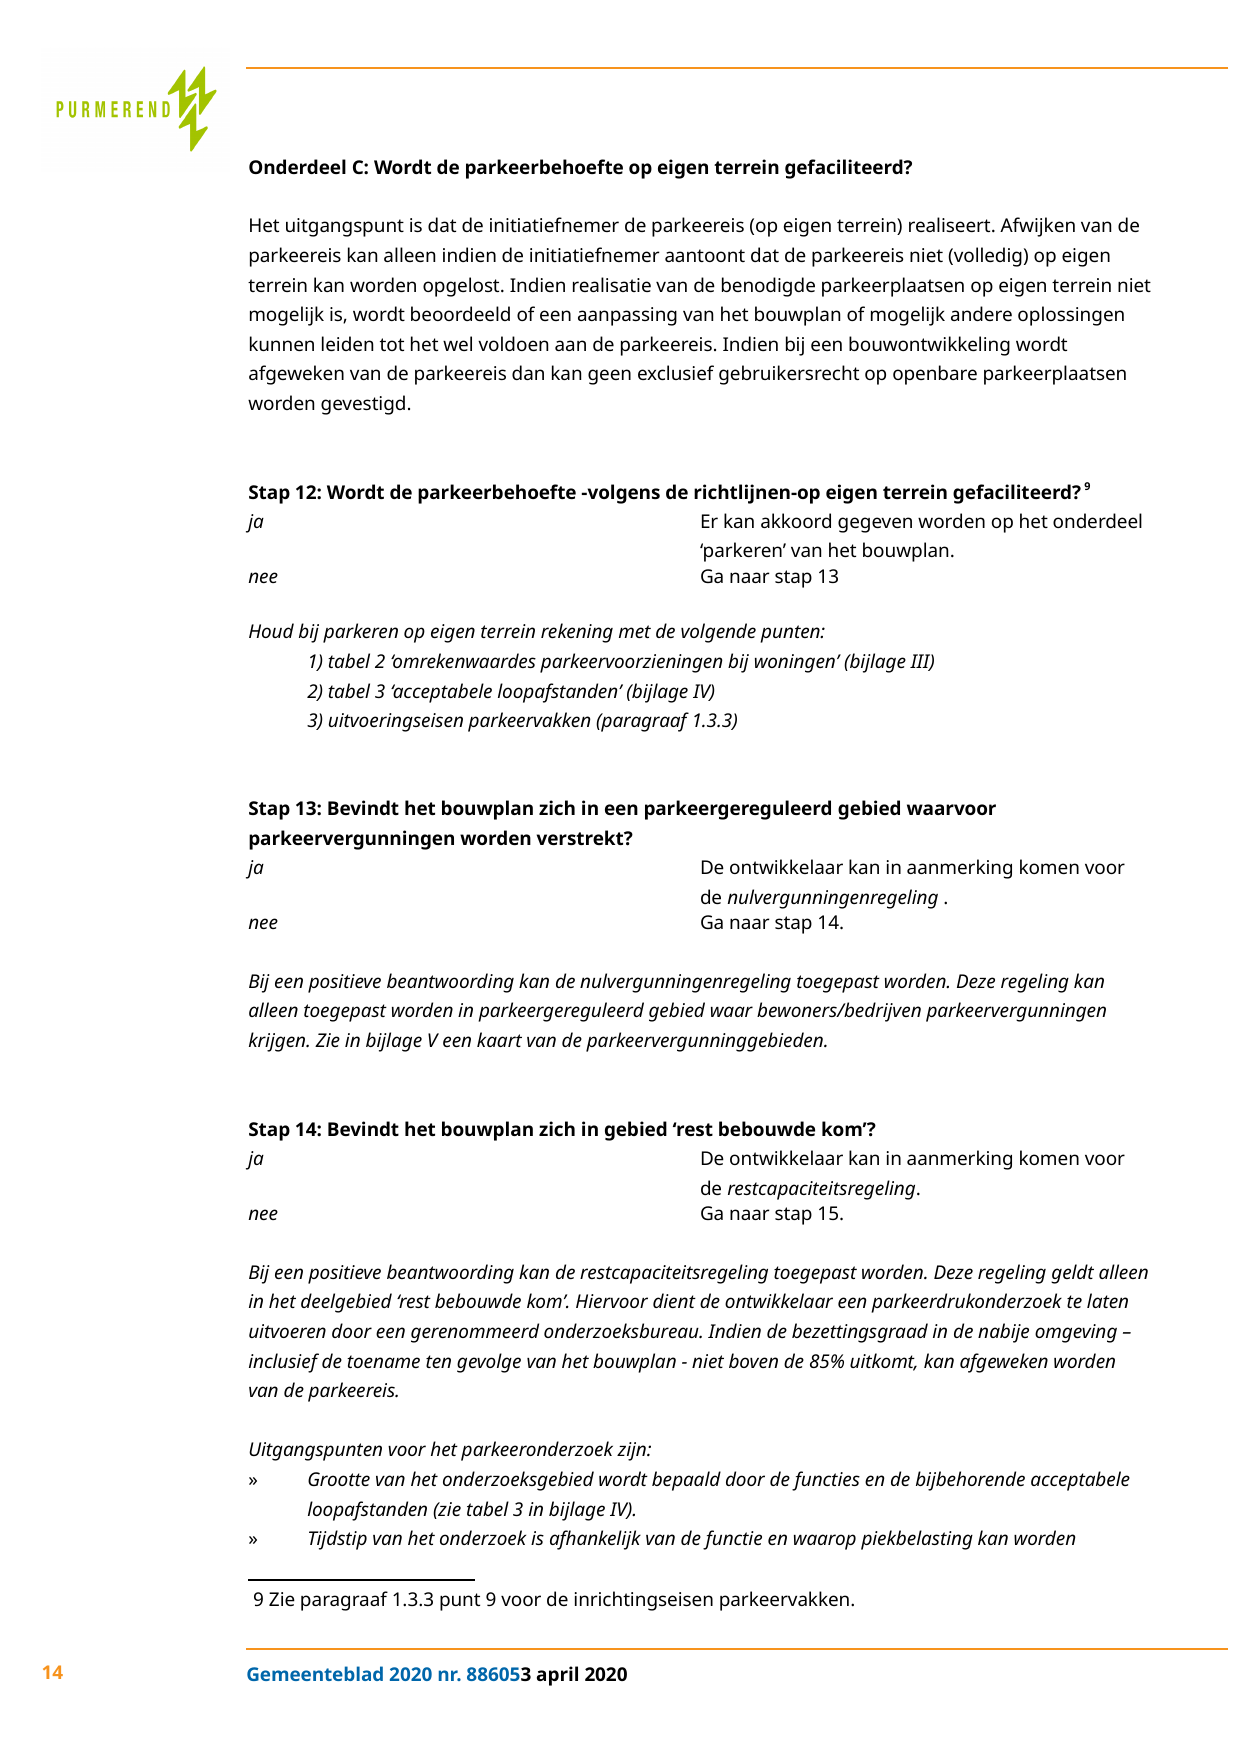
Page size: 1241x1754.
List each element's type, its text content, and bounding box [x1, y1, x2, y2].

table_cell Houd bij parkeren op eigen terrein rekening met de volgende punten: 1) tabel 2 ‘omrekenwaardes parkeervoorzieningen bij woningen’ (bijlage III) 2) tabel 3 ‘acceptabele loopafstanden’ (bijlage IV) 3) uitvoeringseisen parkeervakken (paragraaf 1.3.3) [248, 589, 1152, 733]
table_header Stap 14: Bevindt het bouwplan zich in gebied ‘rest bebouwde kom’? [248, 1116, 1152, 1142]
table_cell nee [248, 563, 700, 589]
table_cell Ga naar stap 13 [700, 563, 1152, 589]
table_header Onderdeel C: Wordt de parkeerbehoefte op eigen terrein gefaciliteerd? [248, 154, 1152, 180]
table_cell nee [248, 910, 700, 935]
table_header De ontwikkelaar kan in aanmerking komen voor de restcapaciteitsregeling. [700, 1145, 1152, 1201]
table_header De ontwikkelaar kan in aanmerking komen voor de nulvergunningenregeling . [700, 854, 1152, 909]
table_header Stap 13: Bevindt het bouwplan zich in een parkeergereguleerd gebied waarvoor parkeervergunningen worden verstrekt? [248, 796, 1152, 851]
table_cell Ga naar stap 15. [700, 1201, 1152, 1226]
list Grootte van het onderzoeksgebied wordt bepaald door de functies en de bijbehorende acceptabele loopafstanden (zie tabel 3 in bijlage IV). [248, 1466, 1152, 1521]
table_cell Ga naar stap 14. [700, 910, 1152, 935]
table_cell nee [248, 1201, 700, 1226]
text Uitgangspunten voor het parkeeronderzoek zijn: [248, 1437, 1152, 1462]
list Tijdstip van het onderzoek is afhankelijk van de functie en waarop piekbelasting kan worden [248, 1525, 1152, 1551]
table_header Er kan akkoord gegeven worden op het onderdeel ‘parkeren’ van het bouwplan. [700, 508, 1152, 563]
picture [41, 47, 231, 172]
text Bij een positieve beantwoording kan de restcapaciteitsregeling toegepast worden. Deze regeling geldt alleen in het deelgebied ‘rest bebouwde kom’. Hiervoor dient de ontwikkelaar een parkeerdrukonderzoek te laten uitvoeren door een gerenommeerd onderzoeksbureau. Indien de bezettingsgraad in de nabije omgeving – inclusief de toename ten gevolge van het bouwplan - niet boven de 85% uitkomt, kan afgeweken worden van de parkeereis. [248, 1259, 1152, 1403]
text Het uitgangspunt is dat de initiatiefnemer de parkeereis (op eigen terrein) realiseert. Afwijken van de parkeereis kan alleen indien de initiatiefnemer aantoont dat de parkeereis niet (volledig) op eigen terrein kan worden opgelost. Indien realisatie van de benodigde parkeerplaatsen op eigen terrein niet mogelijk is, wordt beoordeeld of een aanpassing van het bouwplan of mogelijk andere oplossingen kunnen leiden tot het wel voldoen aan de parkeereis. Indien bij een bouwontwikkeling wordt afgeweken van de parkeereis dan kan geen exclusief gebruikersrecht op openbare parkeerplaatsen worden gevestigd. [248, 213, 1152, 416]
table_header ja [248, 1145, 700, 1201]
table_header ja [248, 508, 700, 563]
text Bij een positieve beantwoording kan de nulvergunningenregeling toegepast worden. Deze regeling kan alleen toegepast worden in parkeergereguleerd gebied waar bewoners/bedrijven parkeervergunningen krijgen. Zie in bijlage V een kaart van de parkeervergunninggebieden. [248, 968, 1152, 1053]
table_header Stap 12: Wordt de parkeerbehoefte -volgens de richtlijnen-op eigen terrein gefaciliteerd? [248, 479, 1152, 505]
table_header ja [248, 854, 700, 909]
